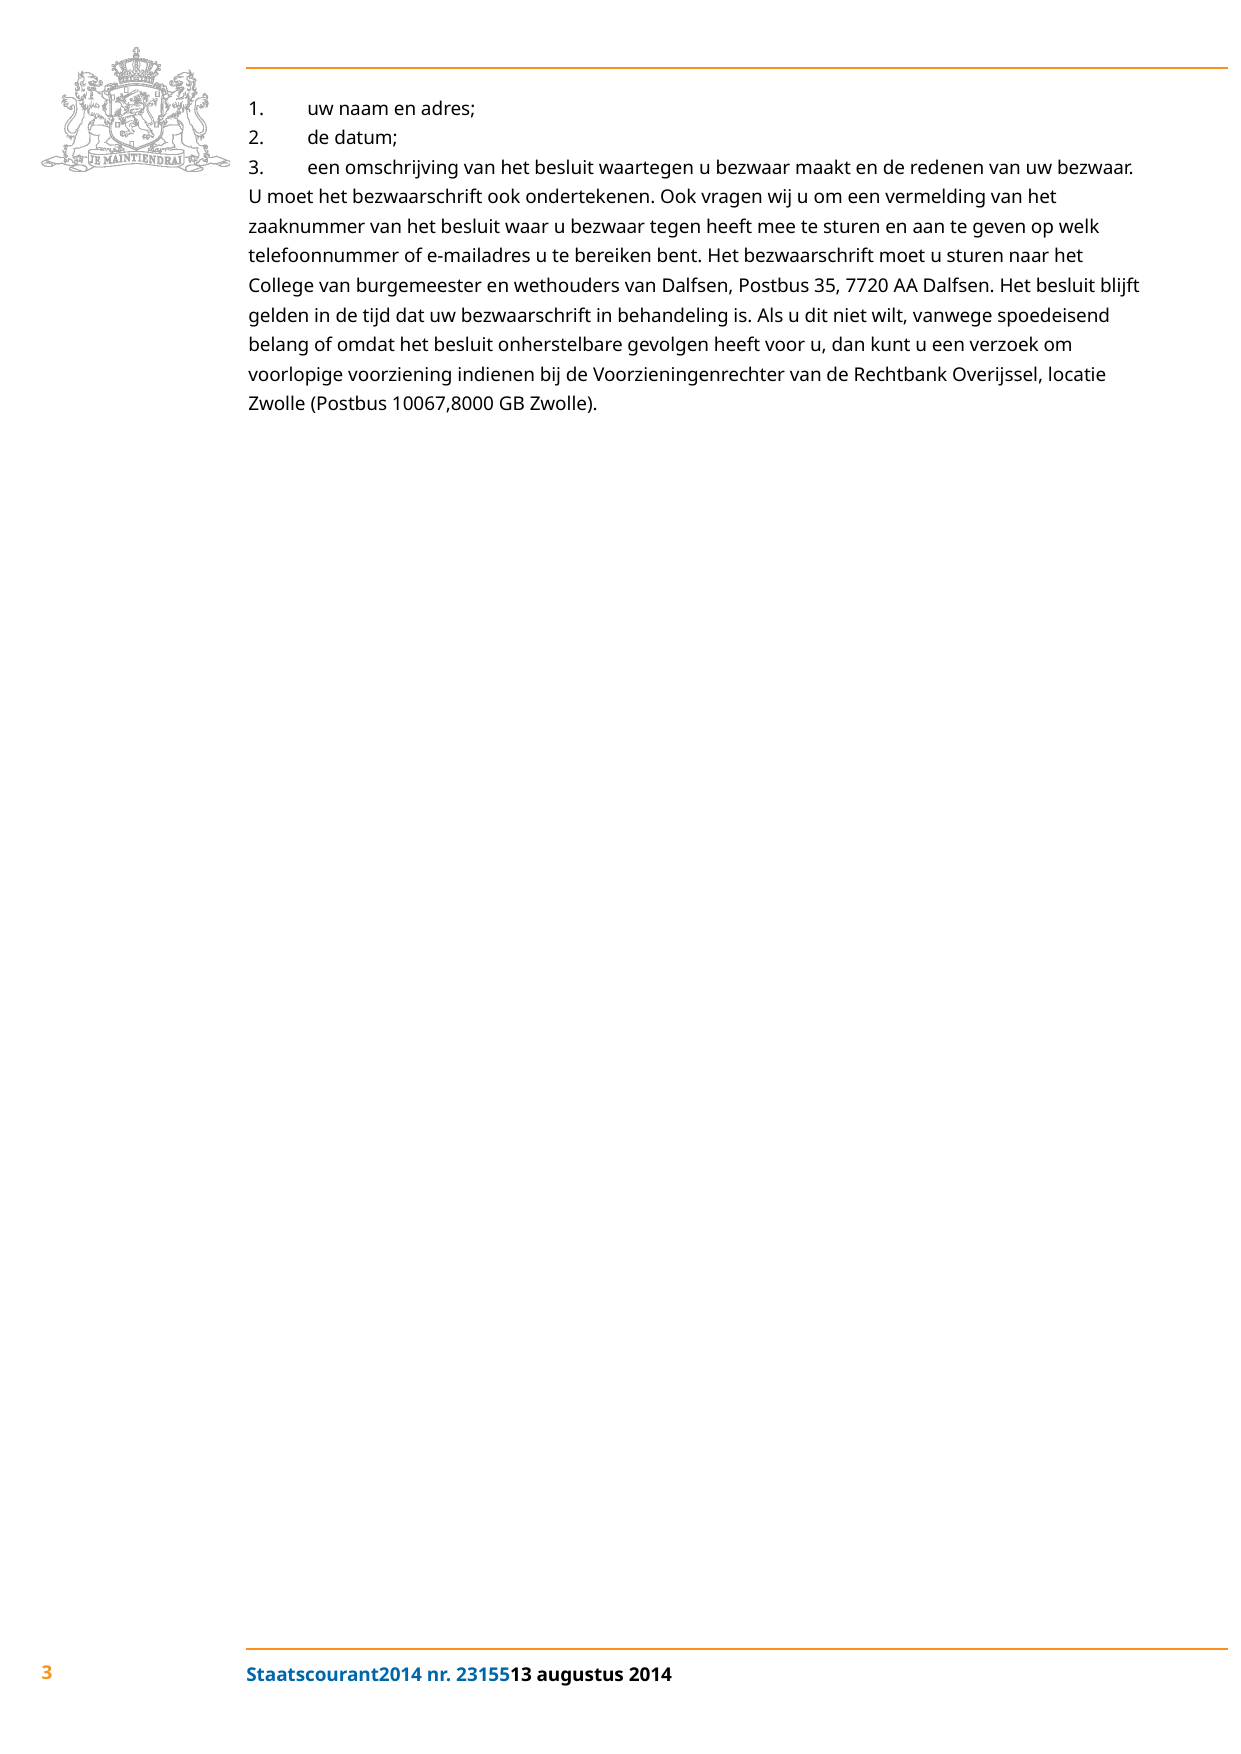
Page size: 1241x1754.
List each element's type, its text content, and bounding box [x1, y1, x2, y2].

picture [41, 47, 231, 172]
list uw naam en adres; [248, 95, 1152, 121]
list een omschrijving van het besluit waartegen u bezwaar maakt en de redenen van uw bezwaar. [248, 154, 1152, 180]
list de datum; [248, 124, 1152, 150]
text U moet het bezwaarschrift ook ondertekenen. Ook vragen wij u om een vermelding van het zaaknummer van het besluit waar u bezwaar tegen heeft mee te sturen en aan te geven op welk telefoonnummer of e-mailadres u te bereiken bent. Het bezwaarschrift moet u sturen naar het College van burgemeester en wethouders van Dalfsen, Postbus 35, 7720 AA Dalfsen. Het besluit blijft gelden in de tijd dat uw bezwaarschrift in behandeling is. Als u dit niet wilt, vanwege spoedeisend belang of omdat het besluit onherstelbare gevolgen heeft voor u, dan kunt u een verzoek om voorlopige voorziening indienen bij de Voorzieningenrechter van de Rechtbank Overijssel, locatie Zwolle (Postbus 10067,8000 GB Zwolle). [248, 183, 1152, 416]
